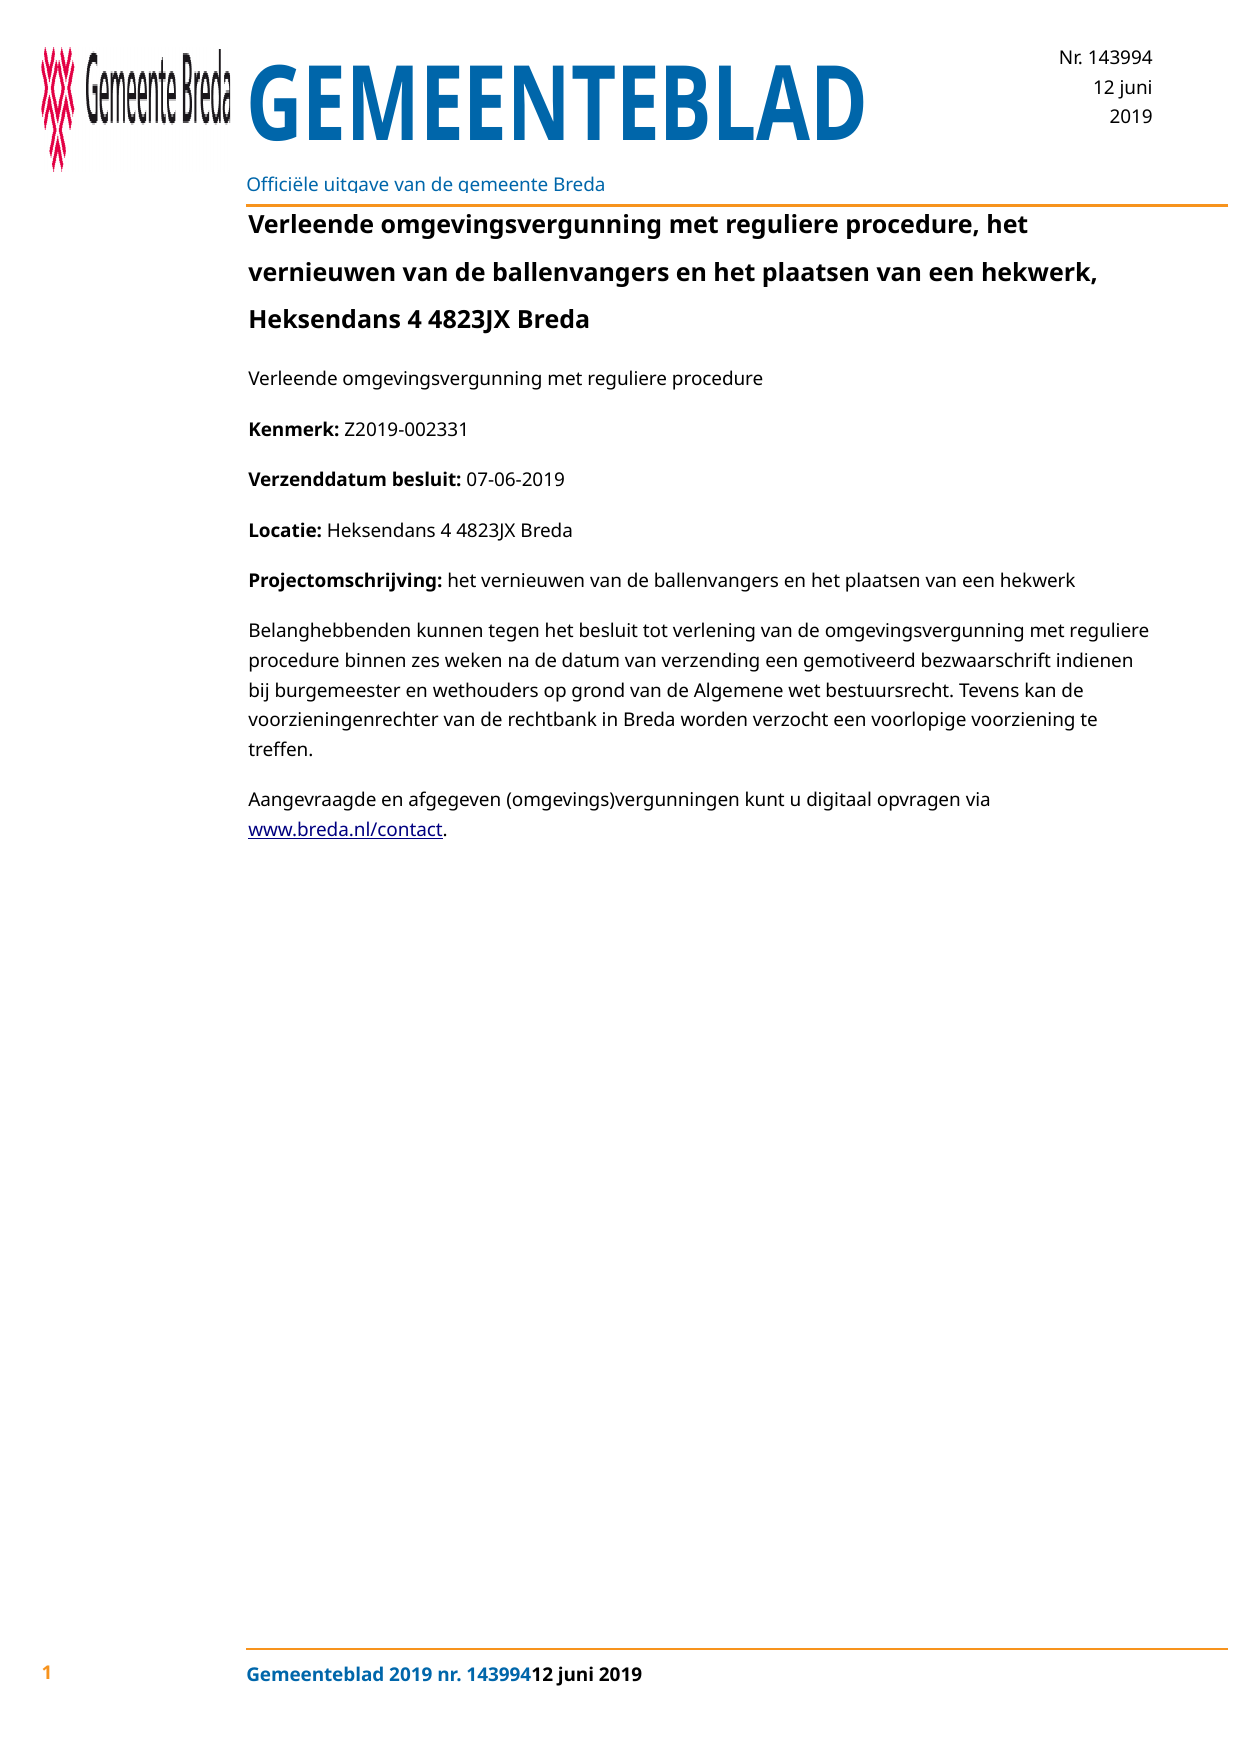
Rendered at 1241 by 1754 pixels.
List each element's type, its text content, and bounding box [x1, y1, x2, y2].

text Aangevraagde en afgegeven (omgevings)vergunningen kunt u digitaal opvragen via www.breda.nl/contact. [248, 786, 1152, 842]
text Verleende omgevingsvergunning met reguliere procedure, het vernieuwen van de ballenvangers en het plaatsen van een hekwerk, Heksendans 4 4823JX Breda [248, 207, 1152, 336]
text Verleende omgevingsvergunning met reguliere procedure [248, 366, 1152, 391]
text Projectomschrijving: het vernieuwen van de ballenvangers en het plaatsen van een hekwerk [248, 567, 1152, 593]
text Verzenddatum besluit: 07-06-2019 [248, 466, 1152, 492]
text Belanghebbenden kunnen tegen het besluit tot verlening van de omgevingsvergunning met reguliere procedure binnen zes weken na de datum van verzending een gemotiveerd bezwaarschrift indienen bij burgemeester en wethouders op grond van de Algemene wet bestuursrecht. Tevens kan de voorzieningenrechter van de rechtbank in Breda worden verzocht een voorlopige voorziening te treffen. [248, 618, 1152, 762]
text Locatie: Heksendans 4 4823JX Breda [248, 517, 1152, 542]
picture [41, 47, 231, 172]
text Kenmerk: Z2019-002331 [248, 416, 1152, 442]
